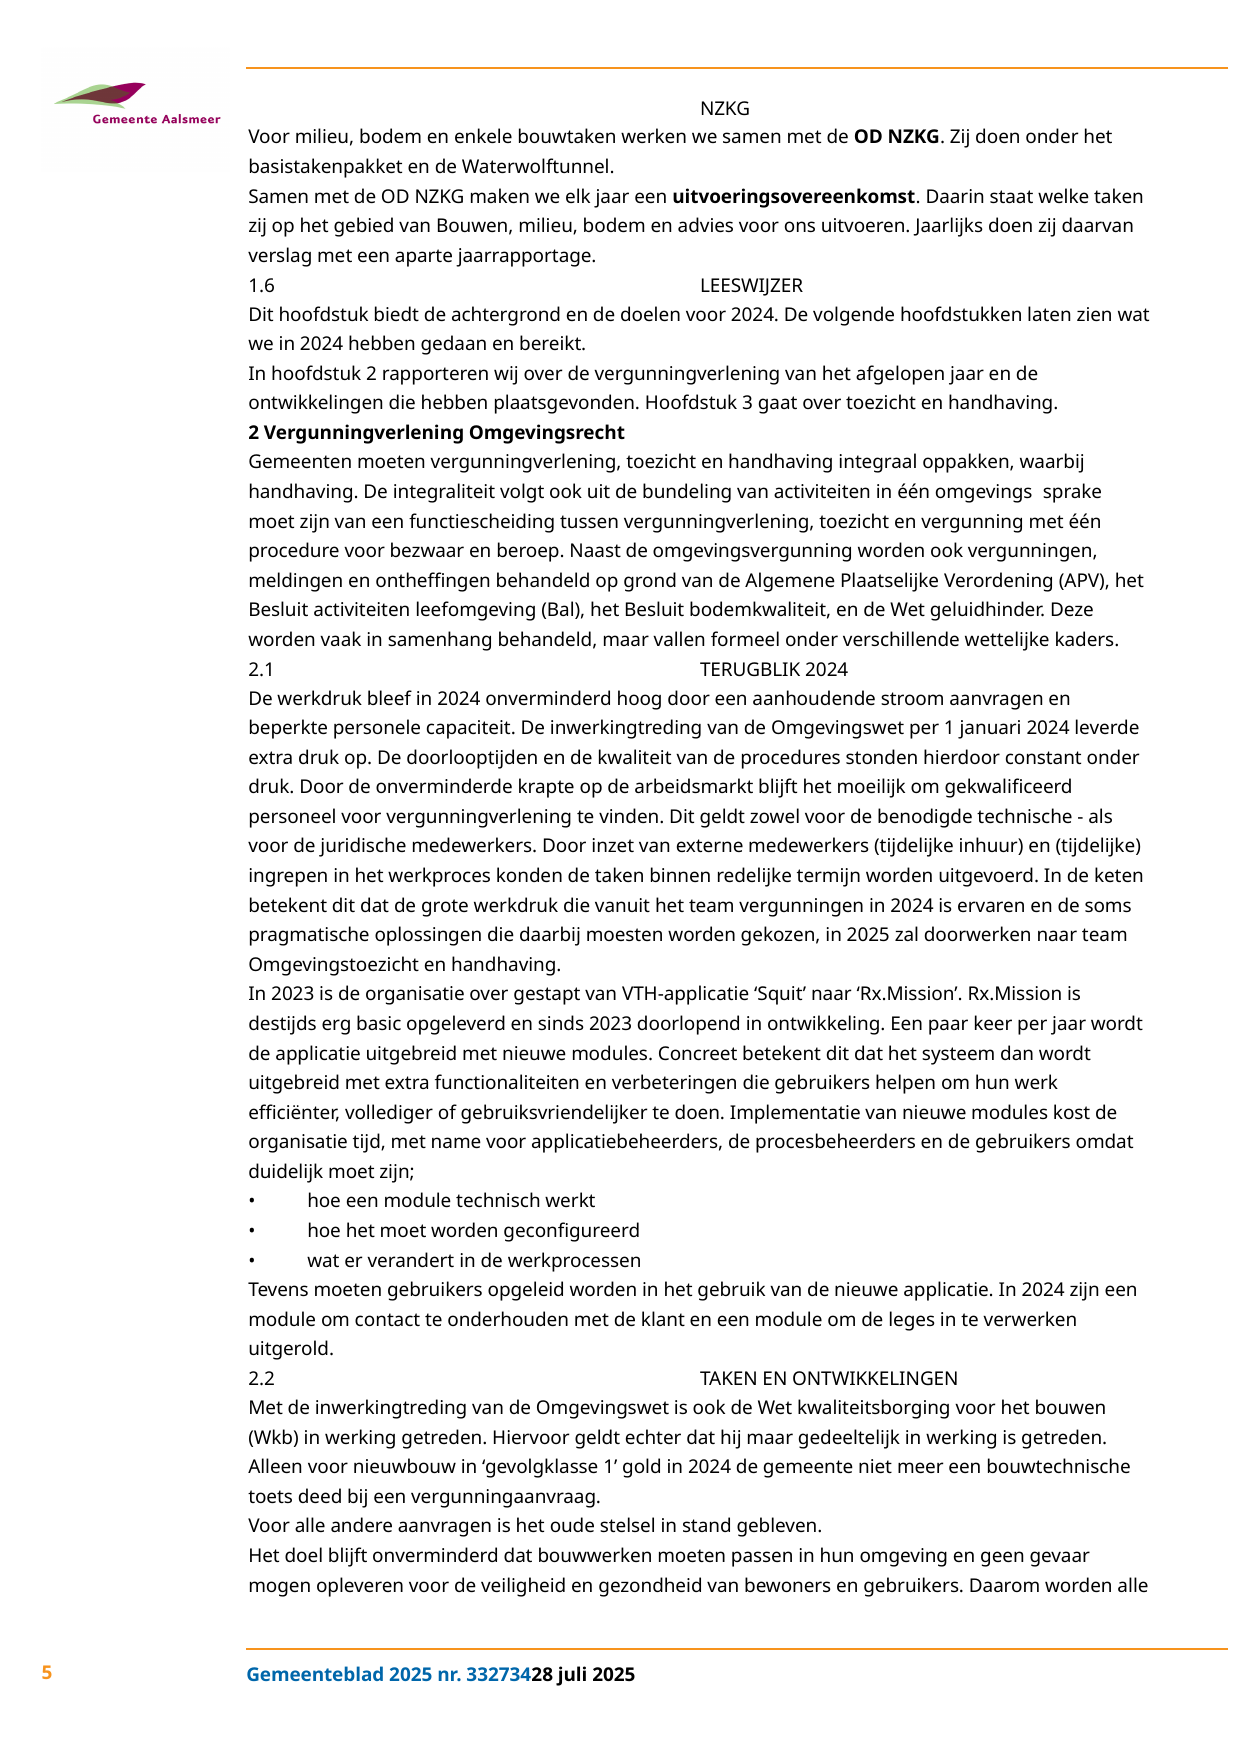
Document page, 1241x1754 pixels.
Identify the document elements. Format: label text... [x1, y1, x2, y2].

table_header 2.2 [248, 1365, 700, 1391]
text Dit hoofdstuk biedt de achtergrond en de doelen voor 2024. De volgende hoofdstukken laten zien wat we in 2024 hebben gedaan en bereikt. [248, 301, 1152, 356]
table_header LEESWIJZER [700, 272, 1152, 297]
list wat er verandert in de werkprocessen [248, 1247, 1152, 1273]
text In 2023 is de organisatie over gestapt van VTH-applicatie ‘Squit’ naar ‘Rx.Mission’. Rx.Mission is destijds erg basic opgeleverd en sinds 2023 doorlopend in ontwikkeling. Een paar keer per jaar wordt de applicatie uitgebreid met nieuwe modules. Concreet betekent dit dat het systeem dan wordt uitgebreid met extra functionaliteiten en verbeteringen die gebruikers helpen om hun werk efficiënter, vollediger of gebruiksvriendelijker te doen. Implementatie van nieuwe modules kost de organisatie tijd, met name voor applicatiebeheerders, de procesbeheerders en de gebruikers omdat duidelijk moet zijn; [248, 981, 1152, 1184]
text Met de inwerkingtreding van de Omgevingswet is ook de Wet kwaliteitsborging voor het bouwen (Wkb) in werking getreden. Hiervoor geldt echter dat hij maar gedeeltelijk in werking is getreden. Alleen voor nieuwbouw in ‘gevolgklasse 1’ gold in 2024 de gemeente niet meer een bouwtechnische toets deed bij een vergunningaanvraag. [248, 1394, 1152, 1509]
text Samen met de OD NZKG maken we elk jaar een uitvoeringsovereenkomst. Daarin staat welke taken zij op het gebied van Bouwen, milieu, bodem en advies voor ons uitvoeren. Jaarlijks doen zij daarvan verslag met een aparte jaarrapportage. [248, 183, 1152, 268]
text 2 Vergunningverlening Omgevingsrecht [248, 419, 1152, 445]
list hoe een module technisch werkt [248, 1188, 1152, 1213]
text De werkdruk bleef in 2024 onverminderd hoog door een aanhoudende stroom aanvragen en beperkte personele capaciteit. De inwerkingtreding van de Omgevingswet per 1 januari 2024 leverde extra druk op. De doorlooptijden en de kwaliteit van de procedures stonden hierdoor constant onder druk. Door de onverminderde krapte op de arbeidsmarkt blijft het moeilijk om gekwalificeerd personeel voor vergunningverlening te vinden. Dit geldt zowel voor de benodigde technische - als voor de juridische medewerkers. Door inzet van externe medewerkers (tijdelijke inhuur) en (tijdelijke) ingrepen in het werkproces konden de taken binnen redelijke termijn worden uitgevoerd. In de keten betekent dit dat de grote werkdruk die vanuit het team vergunningen in 2024 is ervaren en de soms pragmatische oplossingen die daarbij moesten worden gekozen, in 2025 zal doorwerken naar team Omgevingstoezicht en handhaving. [248, 685, 1152, 977]
table_header [248, 95, 700, 121]
list hoe het moet worden geconfigureerd [248, 1217, 1152, 1243]
text Het doel blijft onverminderd dat bouwwerken moeten passen in hun omgeving en geen gevaar mogen opleveren voor de veiligheid en gezondheid van bewoners en gebruikers. Daarom worden alle [248, 1542, 1152, 1597]
picture [41, 47, 231, 172]
text In hoofdstuk 2 rapporteren wij over de vergunningverlening van het afgelopen jaar en de ontwikkelingen die hebben plaatsgevonden. Hoofdstuk 3 gaat over toezicht en handhaving. [248, 360, 1152, 415]
text Voor milieu, bodem en enkele bouwtaken werken we samen met de OD NZKG. Zij doen onder het basistakenpakket en de Waterwolftunnel. [248, 124, 1152, 179]
table_header TAKEN EN ONTWIKKELINGEN [700, 1365, 1152, 1391]
text Tevens moeten gebruikers opgeleid worden in het gebruik van de nieuwe applicatie. In 2024 zijn een module om contact te onderhouden met de klant en een module om de leges in te verwerken uitgerold. [248, 1276, 1152, 1361]
text Voor alle andere aanvragen is het oude stelsel in stand gebleven. [248, 1513, 1152, 1538]
table_header 2.1 [248, 656, 700, 682]
text Gemeenten moeten vergunningverlening, toezicht en handhaving integraal oppakken, waarbij handhaving. De integraliteit volgt ook uit de bundeling van activiteiten in één omgevings sprake moet zijn van een functiescheiding tussen vergunningverlening, toezicht en vergunning met één procedure voor bezwaar en beroep. Naast de omgevingsvergunning worden ook vergunningen, meldingen en ontheffingen behandeld op grond van de Algemene Plaatselijke Verordening (APV), het Besluit activiteiten leefomgeving (Bal), het Besluit bodemkwaliteit, en de Wet geluidhinder. Deze worden vaak in samenhang behandeld, maar vallen formeel onder verschillende wettelijke kaders. [248, 449, 1152, 652]
table_header 1.6 [248, 272, 700, 297]
table_header TERUGBLIK 2024 [700, 656, 1152, 682]
table_header NZKG [700, 95, 1152, 121]
